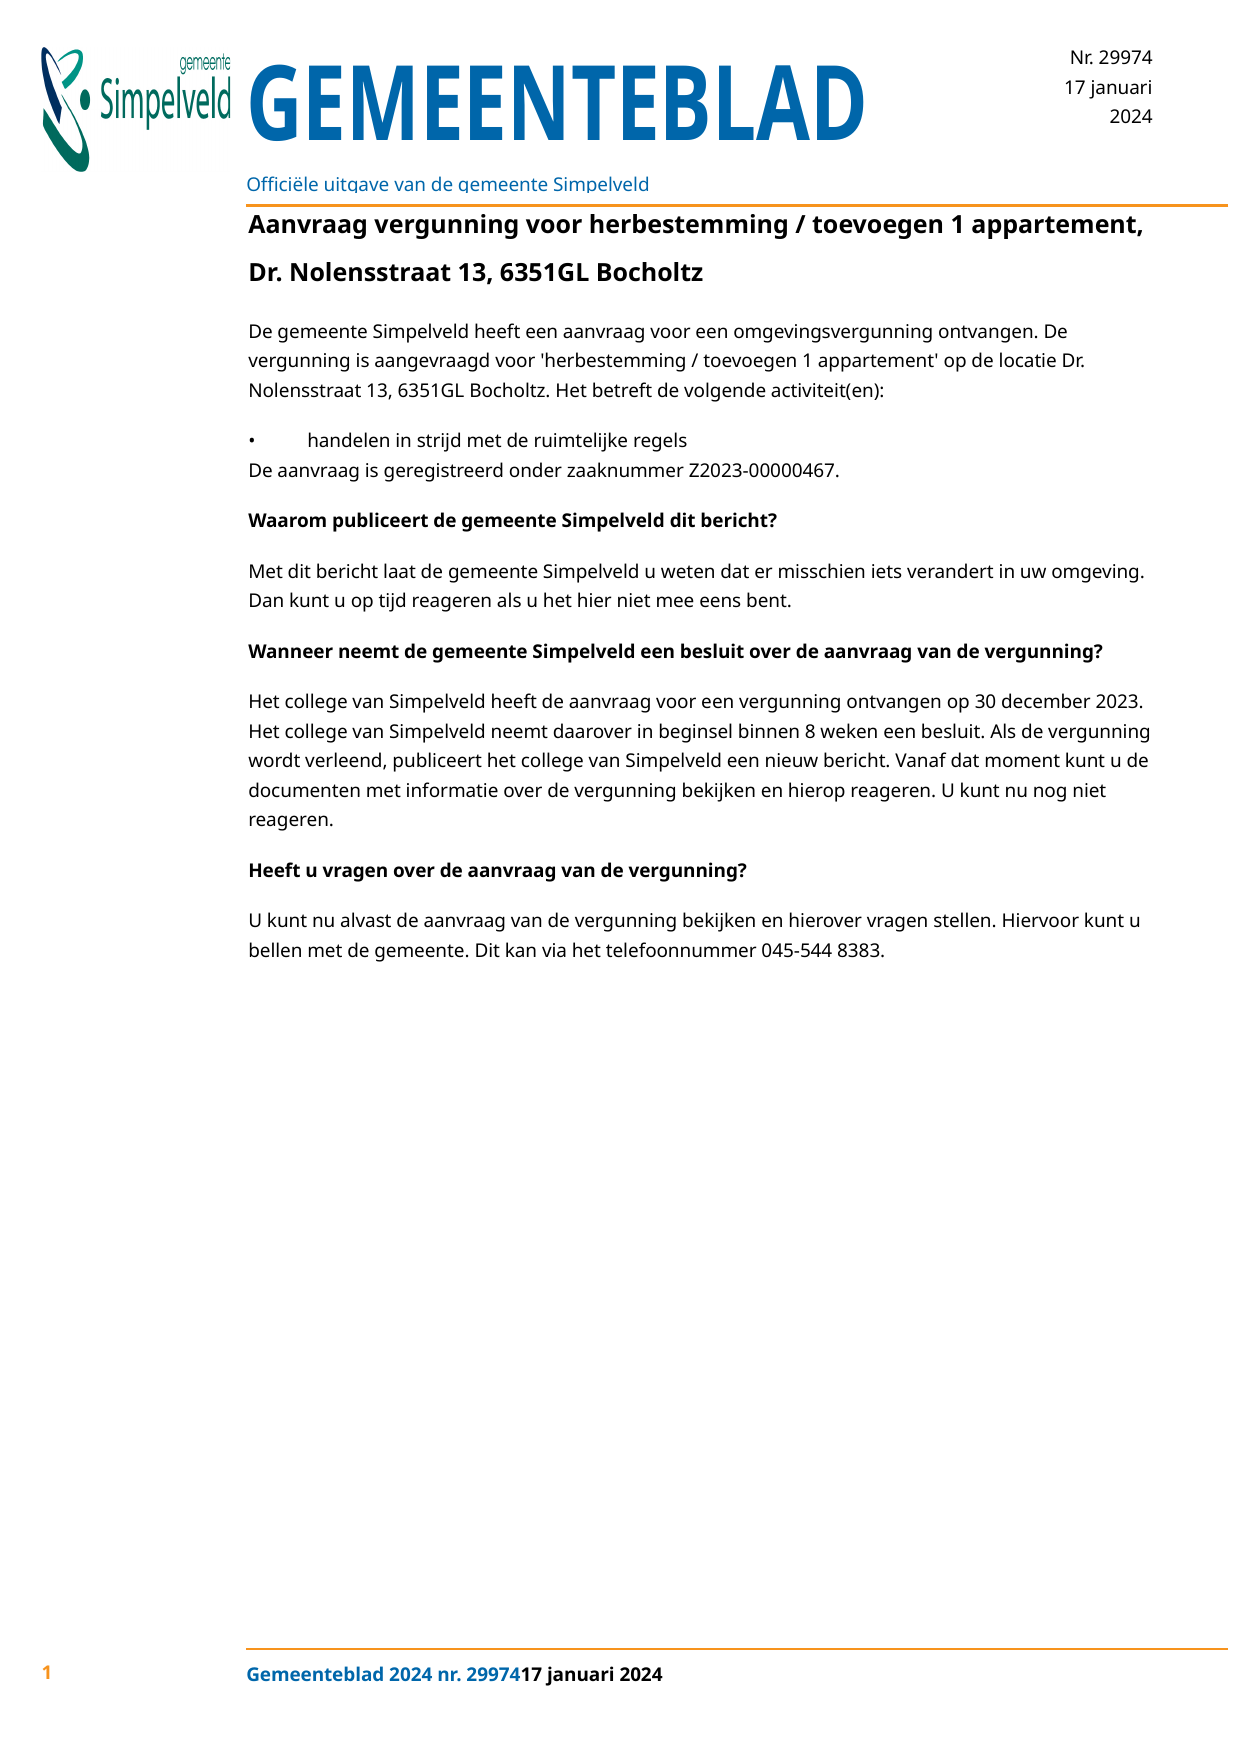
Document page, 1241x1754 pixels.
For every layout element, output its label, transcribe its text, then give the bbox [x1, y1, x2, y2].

text Aanvraag vergunning voor herbestemming / toevoegen 1 appartement, Dr. Nolensstraat 13, 6351GL Bocholtz [248, 207, 1152, 288]
text De aanvraag is geregistreerd onder zaaknummer Z2023-00000467. [248, 457, 1152, 483]
list handelen in strijd met de ruimtelijke regels [248, 427, 1152, 453]
text Wanneer neemt de gemeente Simpelveld een besluit over de aanvraag van de vergunning? [248, 638, 1152, 664]
text U kunt nu alvast de aanvraag van de vergunning bekijken en hierover vragen stellen. Hiervoor kunt u bellen met de gemeente. Dit kan via het telefoonnummer 045-544 8383. [248, 907, 1152, 963]
text Het college van Simpelveld heeft de aanvraag voor een vergunning ontvangen op 30 december 2023. Het college van Simpelveld neemt daarover in beginsel binnen 8 weken een besluit. Als de vergunning wordt verleend, publiceert het college van Simpelveld een nieuw bericht. Vanaf dat moment kunt u de documenten met informatie over de vergunning bekijken en hierop reageren. U kunt nu nog niet reageren. [248, 688, 1152, 832]
text De gemeente Simpelveld heeft een aanvraag voor een omgevingsvergunning ontvangen. De vergunning is aangevraagd voor 'herbestemming / toevoegen 1 appartement' op de locatie Dr. Nolensstraat 13, 6351GL Bocholtz. Het betreft de volgende activiteit(en): [248, 318, 1152, 403]
picture [41, 47, 231, 172]
text Waarom publiceert de gemeente Simpelveld dit bericht? [248, 507, 1152, 533]
text Met dit bericht laat de gemeente Simpelveld u weten dat er misschien iets verandert in uw omgeving. Dan kunt u op tijd reageren als u het hier niet mee eens bent. [248, 558, 1152, 613]
text Heeft u vragen over de aanvraag van de vergunning? [248, 857, 1152, 883]
